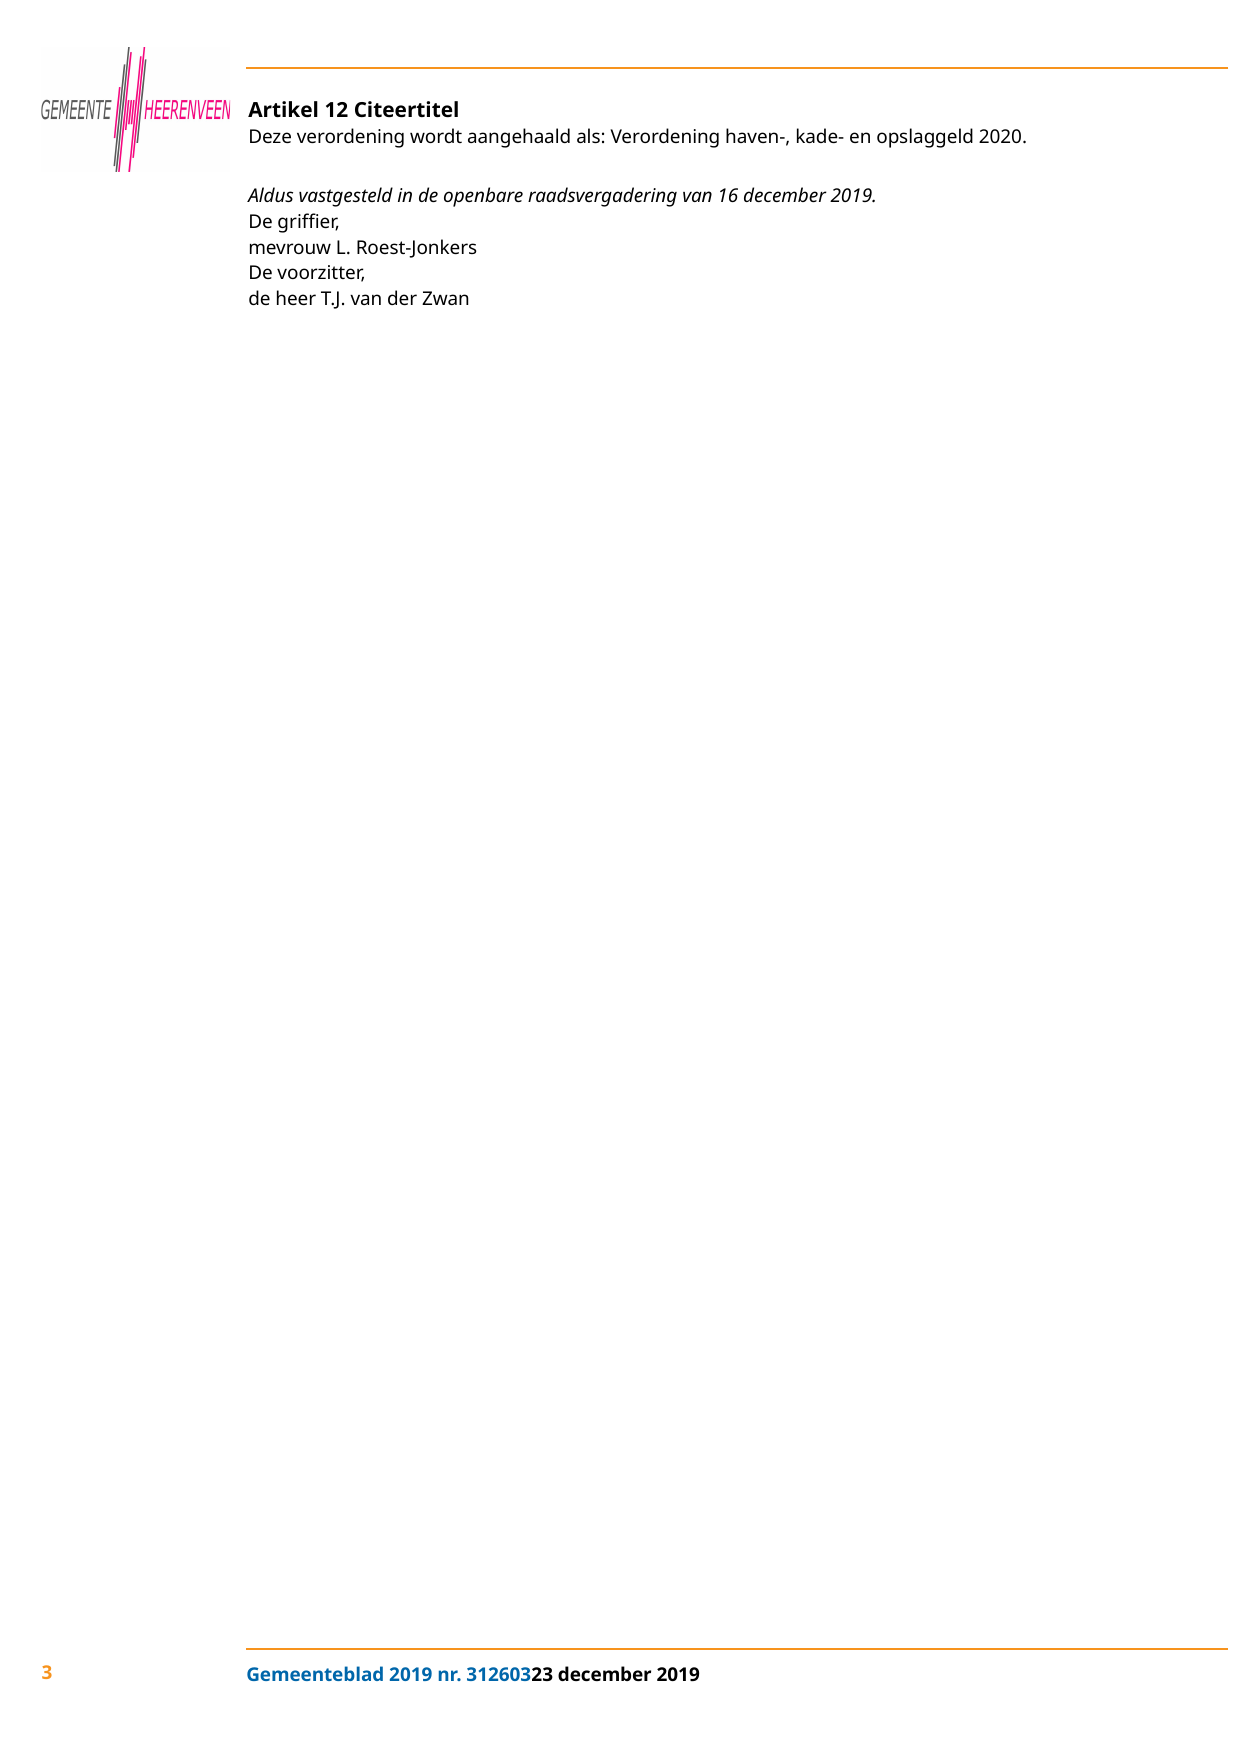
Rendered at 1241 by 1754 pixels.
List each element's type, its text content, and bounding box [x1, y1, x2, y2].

text De griffier, [248, 208, 1152, 234]
text Aldus vastgesteld in de openbare raadsvergadering van 16 december 2019. [248, 182, 1152, 208]
text De voorzitter, [248, 259, 1152, 285]
text mevrouw L. Roest-Jonkers [248, 234, 1152, 259]
text Deze verordening wordt aangehaald als: Verordening haven-, kade- en opslaggeld 2020. [248, 123, 1152, 149]
picture [41, 47, 231, 172]
text de heer T.J. van der Zwan [248, 285, 1152, 311]
text Artikel 12 Citeertitel [248, 95, 1152, 123]
